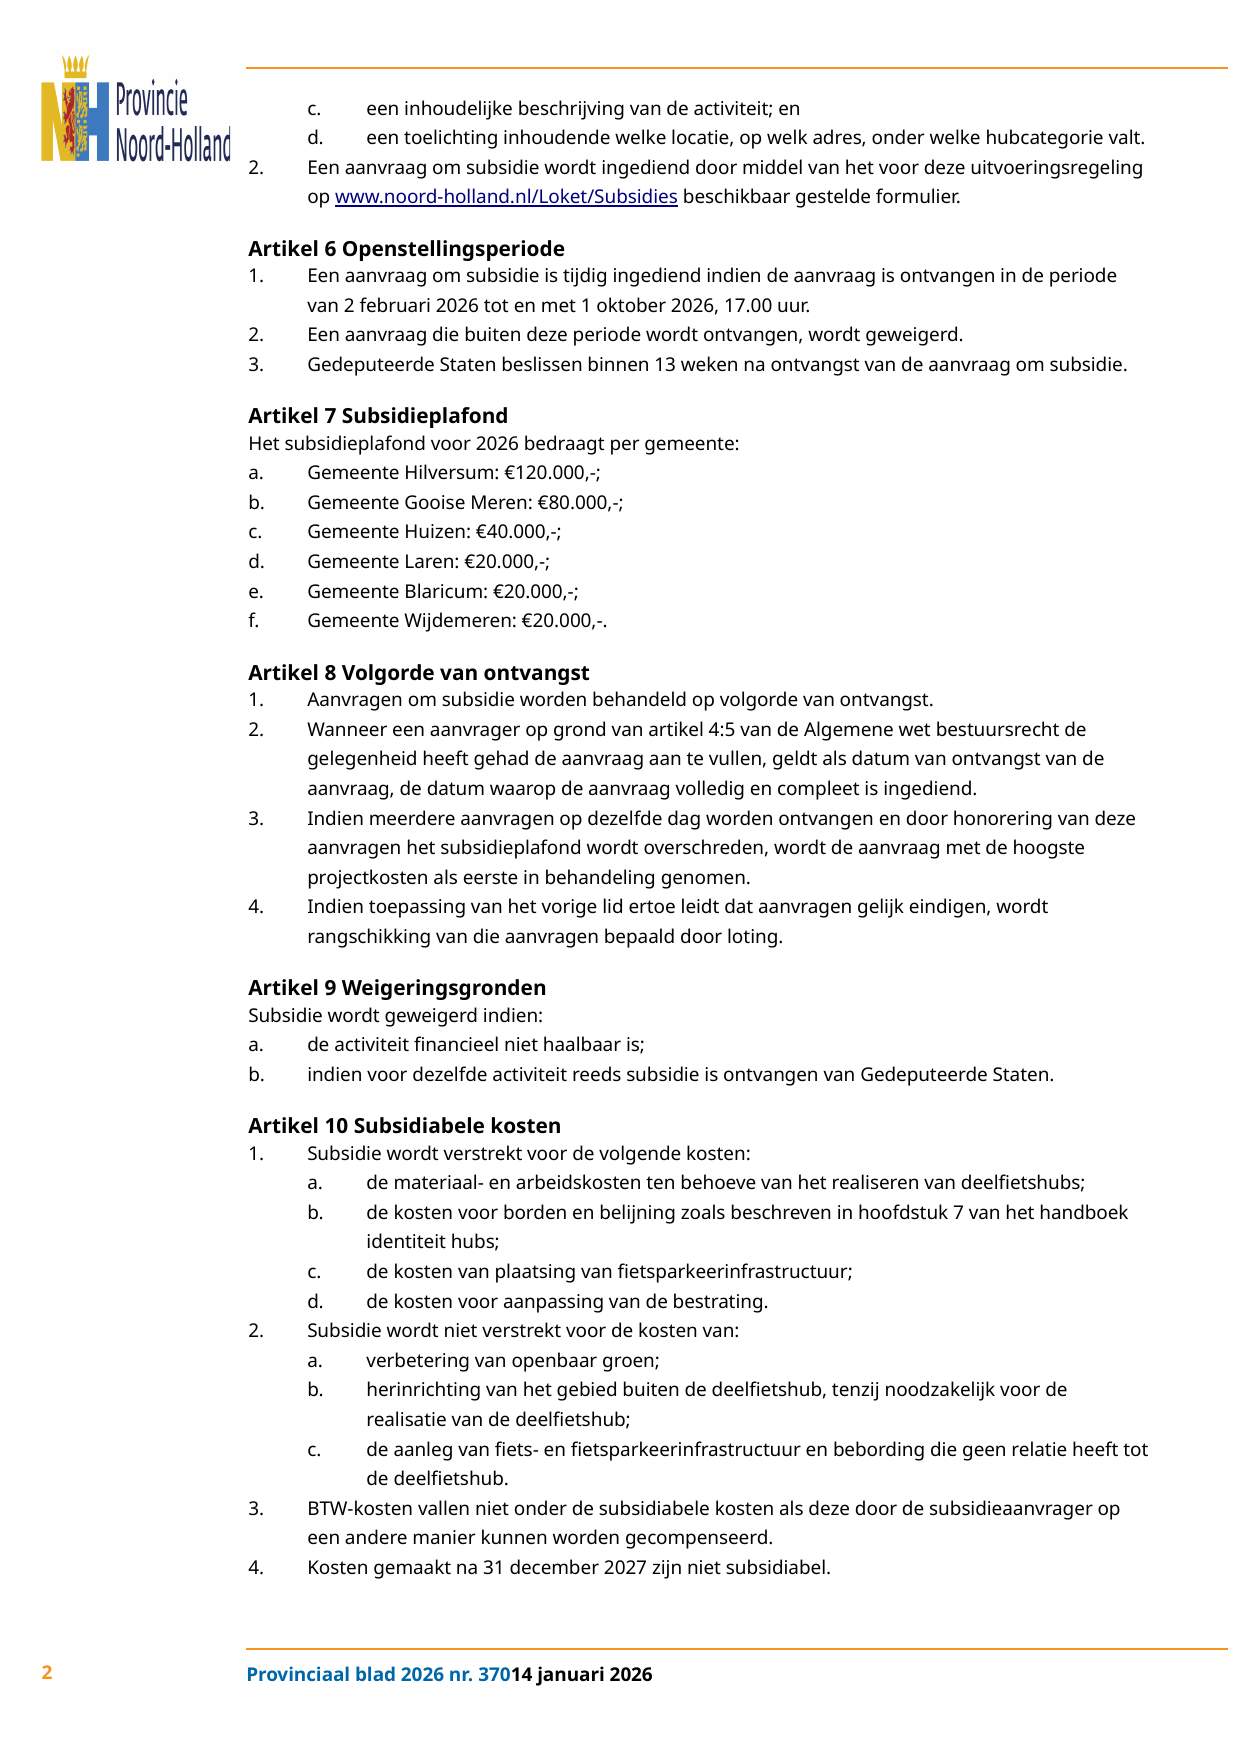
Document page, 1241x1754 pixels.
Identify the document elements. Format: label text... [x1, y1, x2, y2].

text Het subsidieplafond voor 2026 bedraagt per gemeente: [248, 430, 1152, 456]
list Kosten gemaakt na 31 december 2027 zijn niet subsidiabel. [248, 1554, 1152, 1580]
list Gemeente Hilversum: €120.000,-; [248, 459, 1152, 485]
list Indien toepassing van het vorige lid ertoe leidt dat aanvragen gelijk eindigen, wordt rangschikking van die aanvragen bepaald door loting. [248, 893, 1152, 949]
list verbetering van openbaar groen; [307, 1347, 1152, 1373]
list Subsidie wordt verstrekt voor de volgende kosten: [248, 1140, 1152, 1166]
picture [41, 47, 231, 172]
list Gedeputeerde Staten beslissen binnen 13 weken na ontvangst van de aanvraag om subsidie. [248, 351, 1152, 377]
text Subsidie wordt geweigerd indien: [248, 1002, 1152, 1028]
list Subsidie wordt niet verstrekt voor de kosten van: [248, 1317, 1152, 1343]
list Een aanvraag die buiten deze periode wordt ontvangen, wordt geweigerd. [248, 322, 1152, 347]
list de kosten voor aanpassing van de bestrating. [307, 1288, 1152, 1313]
list Indien meerdere aanvragen op dezelfde dag worden ontvangen en door honorering van deze aanvragen het subsidieplafond wordt overschreden, wordt de aanvraag met de hoogste projectkosten als eerste in behandeling genomen. [248, 805, 1152, 889]
list de activiteit financieel niet haalbaar is; [248, 1031, 1152, 1057]
text Artikel 8 Volgorde van ontvangst [248, 658, 1152, 686]
text Artikel 9 Weigeringsgronden [248, 973, 1152, 1002]
list de materiaal- en arbeidskosten ten behoeve van het realiseren van deelfietshubs; [307, 1169, 1152, 1195]
list Aanvragen om subsidie worden behandeld op volgorde van ontvangst. [248, 686, 1152, 712]
list een toelichting inhoudende welke locatie, op welk adres, onder welke hubcategorie valt. [307, 124, 1152, 150]
list BTW-kosten vallen niet onder de subsidiabele kosten als deze door de subsidieaanvrager op een andere manier kunnen worden gecompenseerd. [248, 1495, 1152, 1550]
list de kosten van plaatsing van fietsparkeerinfrastructuur; [307, 1258, 1152, 1284]
text Artikel 7 Subsidieplafond [248, 402, 1152, 430]
list Wanneer een aanvrager op grond van artikel 4:5 van de Algemene wet bestuursrecht de gelegenheid heeft gehad de aanvraag aan te vullen, geldt als datum van ontvangst van de aanvraag, de datum waarop de aanvraag volledig en compleet is ingediend. [248, 716, 1152, 801]
list Een aanvraag om subsidie wordt ingediend door middel van het voor deze uitvoeringsregeling op www.noord-holland.nl/Loket/Subsidies beschikbaar gestelde formulier. [248, 154, 1152, 209]
list de kosten voor borden en belijning zoals beschreven in hoofdstuk 7 van het handboek identiteit hubs; [307, 1199, 1152, 1254]
list Een aanvraag om subsidie is tijdig ingediend indien de aanvraag is ontvangen in de periode van 2 februari 2026 tot en met 1 oktober 2026, 17.00 uur. [248, 262, 1152, 318]
list Gemeente Wijdemeren: €20.000,-. [248, 607, 1152, 633]
list de aanleg van fiets- en fietsparkeerinfrastructuur en bebording die geen relatie heeft tot de deelfietshub. [307, 1436, 1152, 1491]
list Gemeente Gooise Meren: €80.000,-; [248, 489, 1152, 515]
list Gemeente Laren: €20.000,-; [248, 548, 1152, 574]
list Gemeente Blaricum: €20.000,-; [248, 578, 1152, 604]
list indien voor dezelfde activiteit reeds subsidie is ontvangen van Gedeputeerde Staten. [248, 1061, 1152, 1087]
list een inhoudelijke beschrijving van de activiteit; en [307, 95, 1152, 121]
list herinrichting van het gebied buiten de deelfietshub, tenzij noodzakelijk voor de realisatie van de deelfietshub; [307, 1377, 1152, 1432]
text Artikel 10 Subsidiabele kosten [248, 1111, 1152, 1140]
list Gemeente Huizen: €40.000,-; [248, 519, 1152, 544]
text Artikel 6 Openstellingsperiode [248, 234, 1152, 262]
